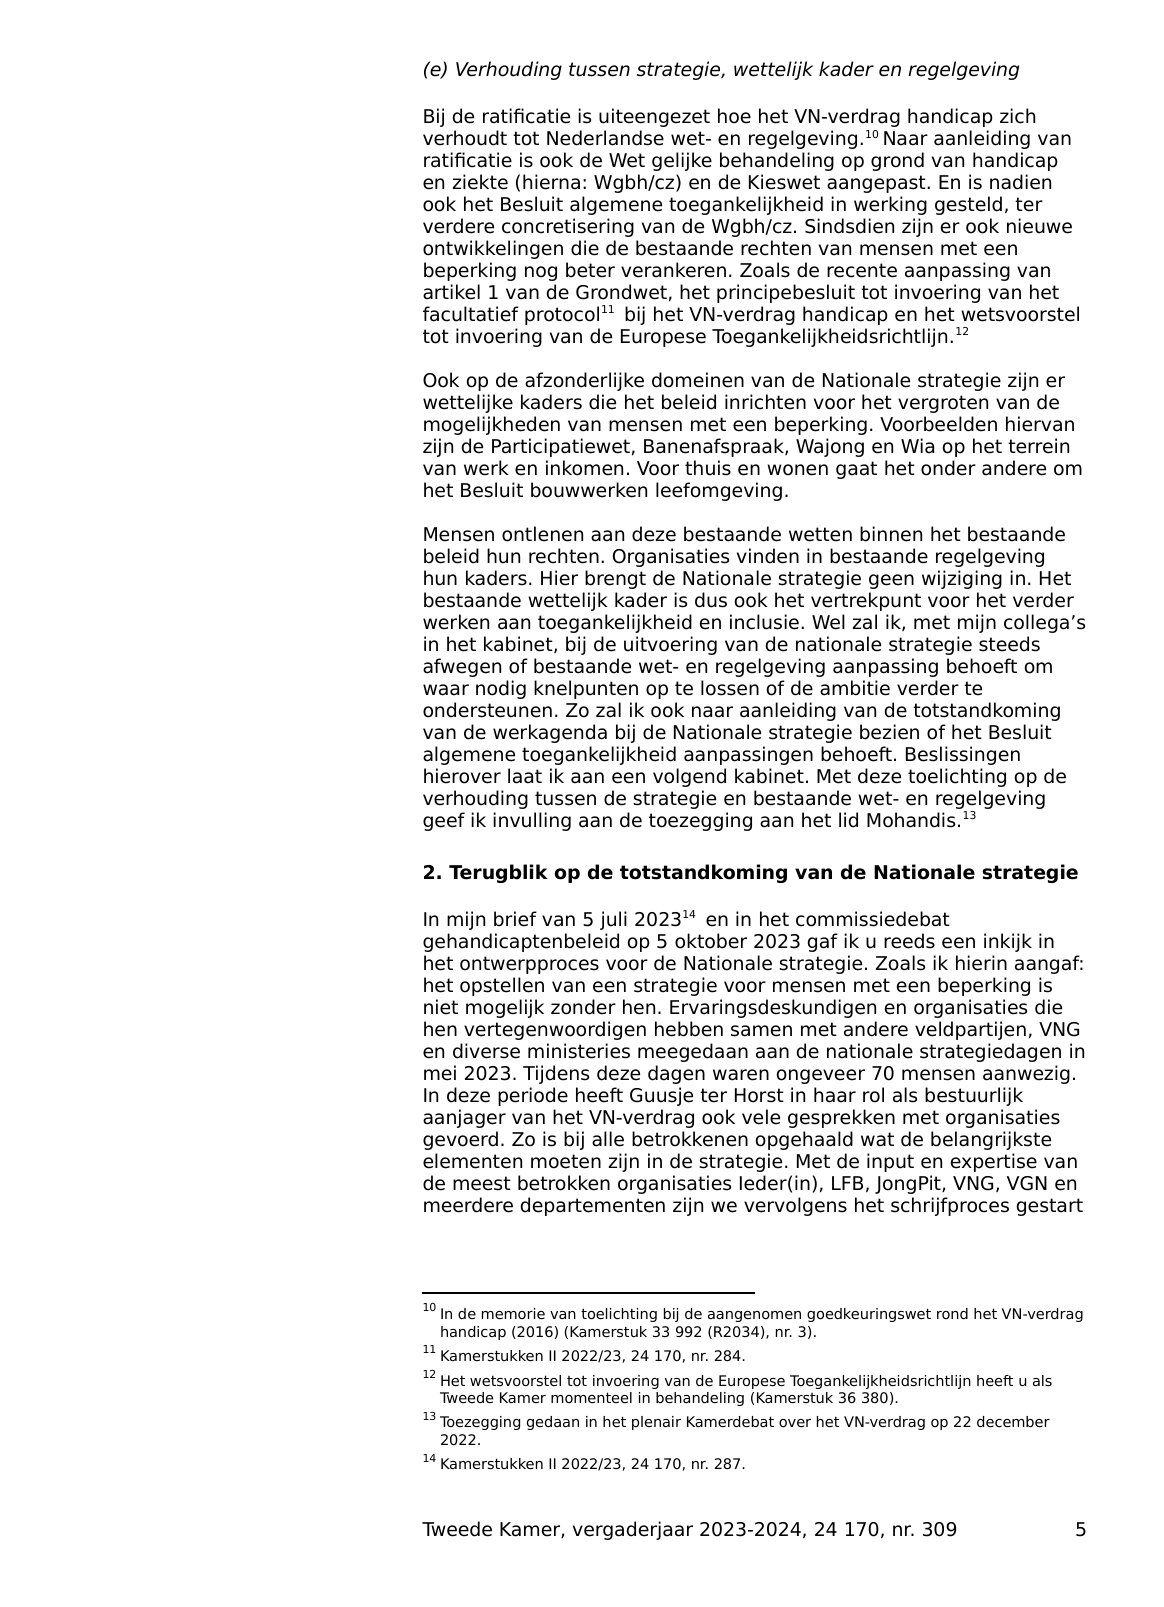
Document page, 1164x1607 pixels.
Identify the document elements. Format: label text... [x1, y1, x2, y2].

subtitle (e) Verhouding tussen strategie, wettelijk kader en regelgeving [422, 59, 1087, 81]
text In mijn brief van 5 juli 2023 en in het commissiedebat gehandicaptenbeleid op 5 oktober 2023 gaf ik u reeds een inkijk in het ontwerpproces voor de Nationale strategie. Zoals ik hierin aangaf: het opstellen van een strategie voor mensen met een beperking is niet mogelijk zonder hen. Ervaringsdeskundigen en organisaties die hen vertegenwoordigen hebben samen met andere veldpartijen, VNG en diverse ministeries meegedaan aan de nationale strategiedagen in mei 2023. Tijdens deze dagen waren ongeveer 70 mensen aanwezig. In deze periode heeft Guusje ter Horst in haar rol als bestuurlijk aanjager van het VN-verdrag ook vele gesprekken met organisaties gevoerd. Zo is bij alle betrokkenen opgehaald wat de belangrijkste elementen moeten zijn in de strategie. Met de input en expertise van de meest betrokken organisaties Ieder(in), LFB, JongPit, VNG, VGN en meerdere departementen zijn we vervolgens het schrijfproces gestart [422, 909, 1087, 1216]
text Het wetsvoorstel tot invoering van de Europese Toegankelijkheidsrichtlijn heeft u als Tweede Kamer momenteel in behandeling (Kamerstuk 36 380). [422, 1368, 1087, 1407]
text Toezegging gedaan in het plenair Kamerdebat over het VN-verdrag op 22 december 2022. [422, 1410, 1087, 1449]
text Ook op de afzonderlijke domeinen van de Nationale strategie zijn er wettelijke kaders die het beleid inrichten voor het vergroten van de mogelijkheden van mensen met een beperking. Voorbeelden hiervan zijn de Participatiewet, Banenafspraak, Wajong en Wia op het terrein van werk en inkomen. Voor thuis en wonen gaat het onder andere om het Besluit bouwwerken leefomgeving. [422, 370, 1087, 502]
text In de memorie van toelichting bij de aangenomen goedkeuringswet rond het VN-verdrag handicap (2016) (Kamerstuk 33 992 (R2034), nr. 3). [422, 1302, 1087, 1341]
subtitle 2. Terugblik op de totstandkoming van de Nationale strategie [422, 862, 1087, 884]
text Kamerstukken II 2022/23, 24 170, nr. 287. [422, 1452, 1087, 1474]
text Mensen ontlenen aan deze bestaande wetten binnen het bestaande beleid hun rechten. Organisaties vinden in bestaande regelgeving hun kaders. Hier brengt de Nationale strategie geen wijziging in. Het bestaande wettelijk kader is dus ook het vertrekpunt voor het verder werken aan toegankelijkheid en inclusie. Wel zal ik, met mijn collega’s in het kabinet, bij de uitvoering van de nationale strategie steeds afwegen of bestaande wet- en regelgeving aanpassing behoeft om waar nodig knelpunten op te lossen of de ambitie verder te ondersteunen. Zo zal ik ook naar aanleiding van de totstandkoming van de werkagenda bij de Nationale strategie bezien of het Besluit algemene toegankelijkheid aanpassingen behoeft. Beslissingen hierover laat ik aan een volgend kabinet. Met deze toelichting op de verhouding tussen de strategie en bestaande wet- en regelgeving geef ik invulling aan de toezegging aan het lid Mohandis. [422, 524, 1087, 832]
text Kamerstukken II 2022/23, 24 170, nr. 284. [422, 1343, 1087, 1366]
text Bij de ratificatie is uiteengezet hoe het VN-verdrag handicap zich verhoudt tot Nederlandse wet- en regelgeving.Naar aanleiding van ratificatie is ook de Wet gelijke behandeling op grond van handicap en ziekte (hierna: Wgbh/cz) en de Kieswet aangepast. En is nadien ook het Besluit algemene toegankelijkheid in werking gesteld, ter verdere concretisering van de Wgbh/cz. Sindsdien zijn er ook nieuwe ontwikkelingen die de bestaande rechten van mensen met een beperking nog beter verankeren. Zoals de recente aanpassing van artikel 1 van de Grondwet, het principebesluit tot invoering van het facultatief protocol bij het VN-verdrag handicap en het wetsvoorstel tot invoering van de Europese Toegankelijkheidsrichtlijn. [422, 106, 1087, 348]
